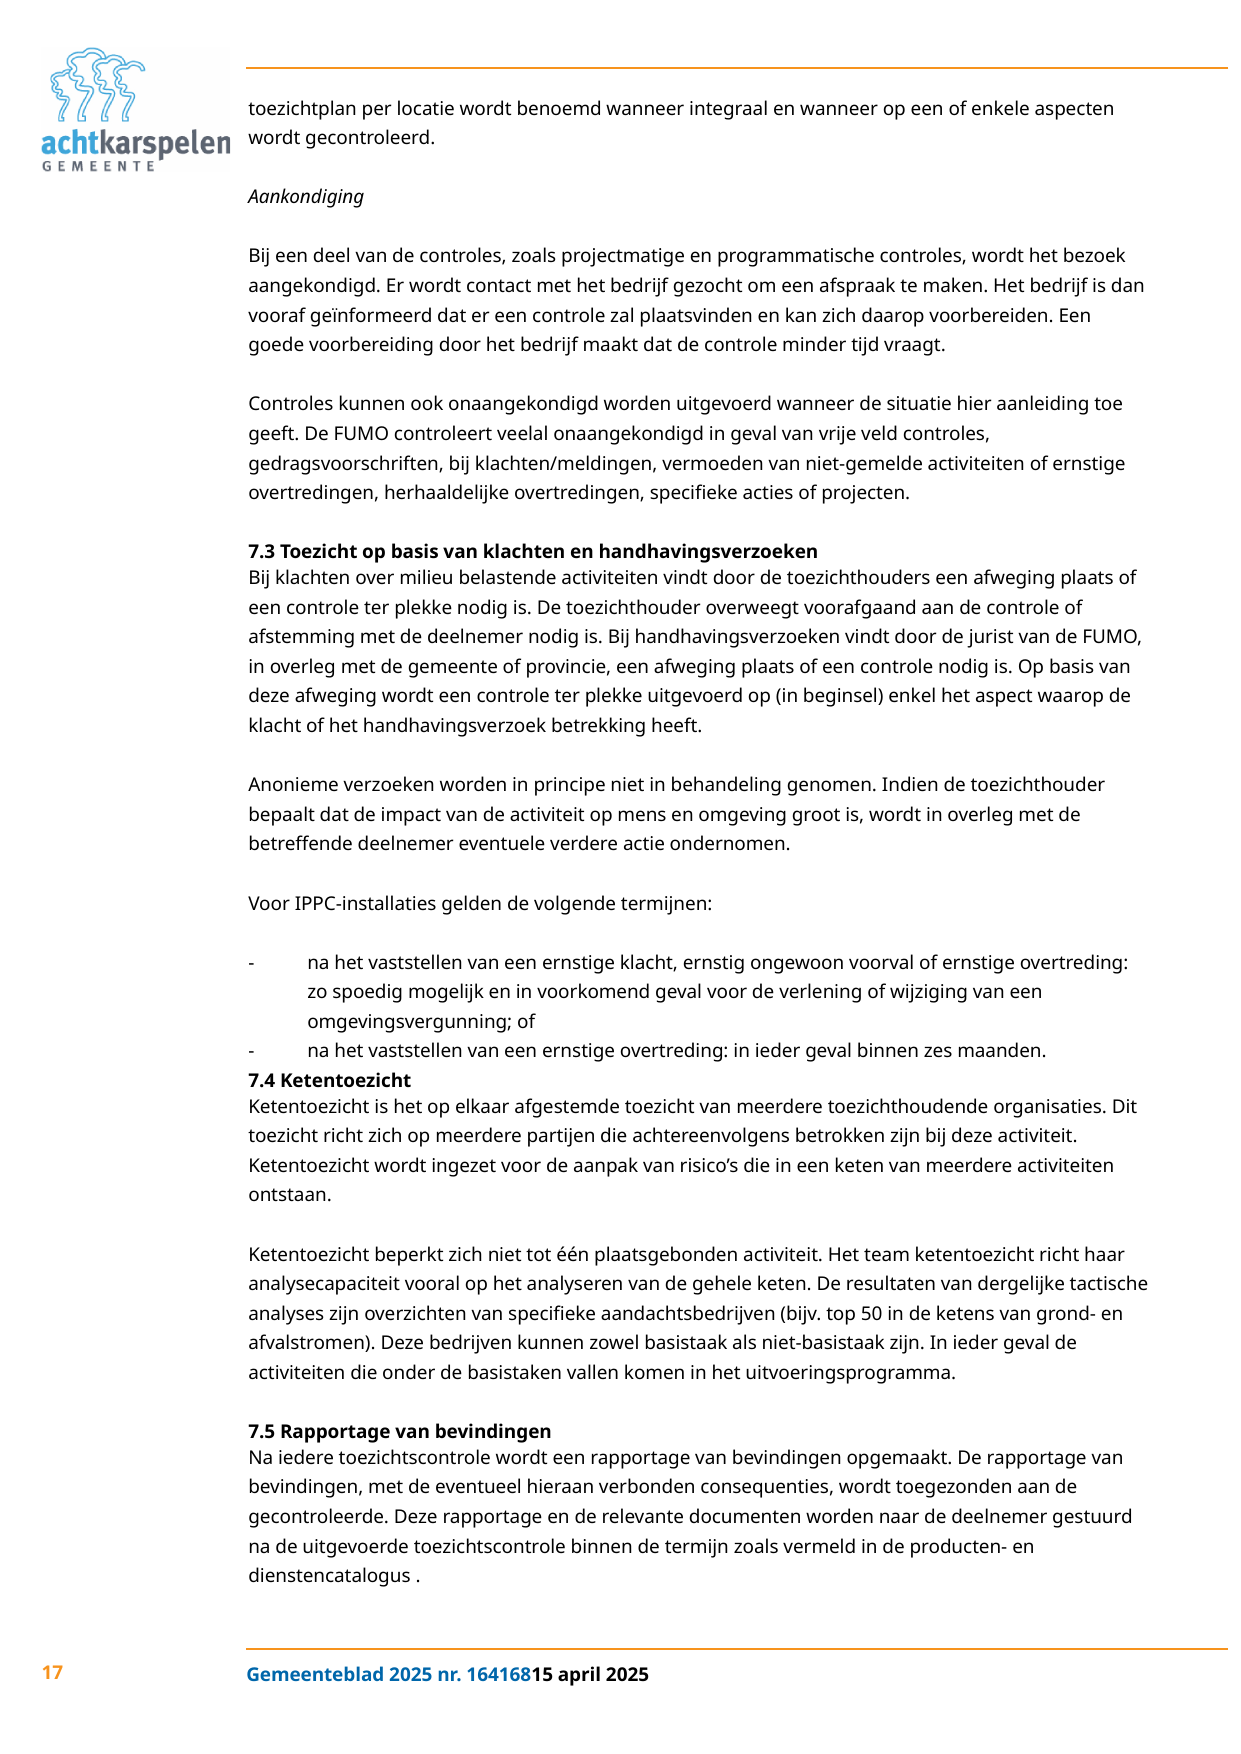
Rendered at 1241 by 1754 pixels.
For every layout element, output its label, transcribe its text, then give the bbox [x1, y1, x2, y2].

text Aankondiging [248, 183, 1152, 209]
picture [41, 47, 231, 172]
text Controles kunnen ook onaangekondigd worden uitgevoerd wanneer de situatie hier aanleiding toe geeft. De FUMO controleert veelal onaangekondigd in geval van vrije veld controles, gedragsvoorschriften, bij klachten/meldingen, vermoeden van niet-gemelde activiteiten of ernstige overtredingen, herhaaldelijke overtredingen, specifieke acties of projecten. [248, 391, 1152, 505]
text 7.3 Toezicht op basis van klachten en handhavingsverzoeken [248, 538, 1152, 564]
text Ketentoezicht beperkt zich niet tot één plaatsgebonden activiteit. Het team ketentoezicht richt haar analysecapaciteit vooral op het analyseren van de gehele keten. De resultaten van dergelijke tactische analyses zijn overzichten van specifieke aandachtsbedrijven (bijv. top 50 in de ketens van grond- en afvalstromen). Deze bedrijven kunnen zowel basistaak als niet-basistaak zijn. In ieder geval de activiteiten die onder de basistaken vallen komen in het uitvoeringsprogramma. [248, 1241, 1152, 1385]
text Anonieme verzoeken worden in principe niet in behandeling genomen. Indien de toezichthouder bepaalt dat de impact van de activiteit op mens en omgeving groot is, wordt in overleg met de betreffende deelnemer eventuele verdere actie ondernomen. [248, 771, 1152, 856]
list na het vaststellen van een ernstige klacht, ernstig ongewoon voorval of ernstige overtreding: zo spoedig mogelijk en in voorkomend geval voor de verlening of wijziging van een omgevingsvergunning; of [248, 949, 1152, 1034]
text Na iedere toezichtscontrole wordt een rapportage van bevindingen opgemaakt. De rapportage van bevindingen, met de eventueel hieraan verbonden consequenties, wordt toegezonden aan de gecontroleerde. Deze rapportage en de relevante documenten worden naar de deelnemer gestuurd na de uitgevoerde toezichtscontrole binnen de termijn zoals vermeld in de producten- en dienstencatalogus . [248, 1444, 1152, 1588]
text Bij klachten over milieu belastende activiteiten vindt door de toezichthouders een afweging plaats of een controle ter plekke nodig is. De toezichthouder overweegt voorafgaand aan de controle of afstemming met de deelnemer nodig is. Bij handhavingsverzoeken vindt door de jurist van de FUMO, in overleg met de gemeente of provincie, een afweging plaats of een controle nodig is. Op basis van deze afweging wordt een controle ter plekke uitgevoerd op (in beginsel) enkel het aspect waarop de klacht of het handhavingsverzoek betrekking heeft. [248, 564, 1152, 738]
text Voor IPPC-installaties gelden de volgende termijnen: [248, 890, 1152, 915]
text Ketentoezicht is het op elkaar afgestemde toezicht van meerdere toezichthoudende organisaties. Dit toezicht richt zich op meerdere partijen die achtereenvolgens betrokken zijn bij deze activiteit. Ketentoezicht wordt ingezet voor de aanpak van risico’s die in een keten van meerdere activiteiten ontstaan. [248, 1093, 1152, 1207]
list na het vaststellen van een ernstige overtreding: in ieder geval binnen zes maanden. [248, 1038, 1152, 1063]
text 7.5 Rapportage van bevindingen [248, 1418, 1152, 1444]
text 7.4 Ketentoezicht [248, 1067, 1152, 1093]
text toezichtplan per locatie wordt benoemd wanneer integraal en wanneer op een of enkele aspecten wordt gecontroleerd. [248, 95, 1152, 150]
text Bij een deel van de controles, zoals projectmatige en programmatische controles, wordt het bezoek aangekondigd. Er wordt contact met het bedrijf gezocht om een afspraak te maken. Het bedrijf is dan vooraf geïnformeerd dat er een controle zal plaatsvinden en kan zich daarop voorbereiden. Een goede voorbereiding door het bedrijf maakt dat de controle minder tijd vraagt. [248, 243, 1152, 357]
